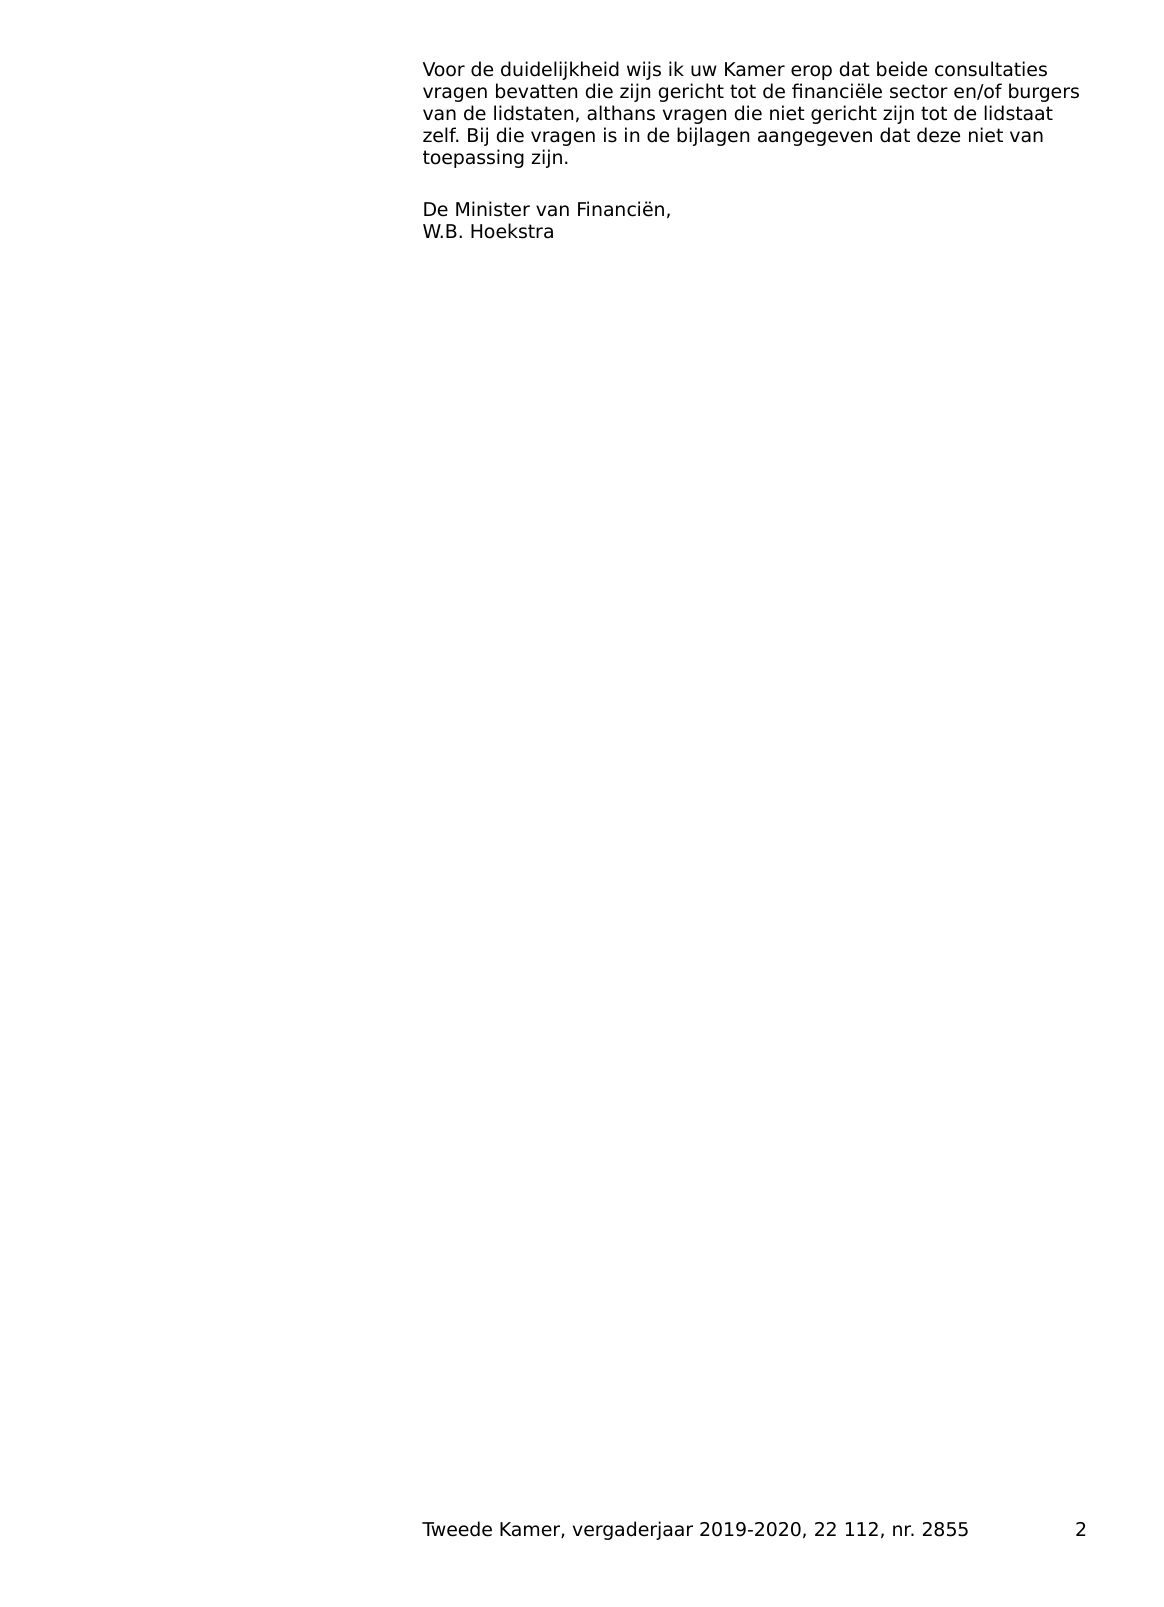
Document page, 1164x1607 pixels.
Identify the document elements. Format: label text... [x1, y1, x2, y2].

text De Minister van Financiën, W.B. Hoekstra [422, 199, 1087, 243]
text Voor de duidelijkheid wijs ik uw Kamer erop dat beide consultaties vragen bevatten die zijn gericht tot de financiële sector en/of burgers van de lidstaten, althans vragen die niet gericht zijn tot de lidstaat zelf. Bij die vragen is in de bijlagen aangegeven dat deze niet van toepassing zijn. [422, 59, 1087, 169]
